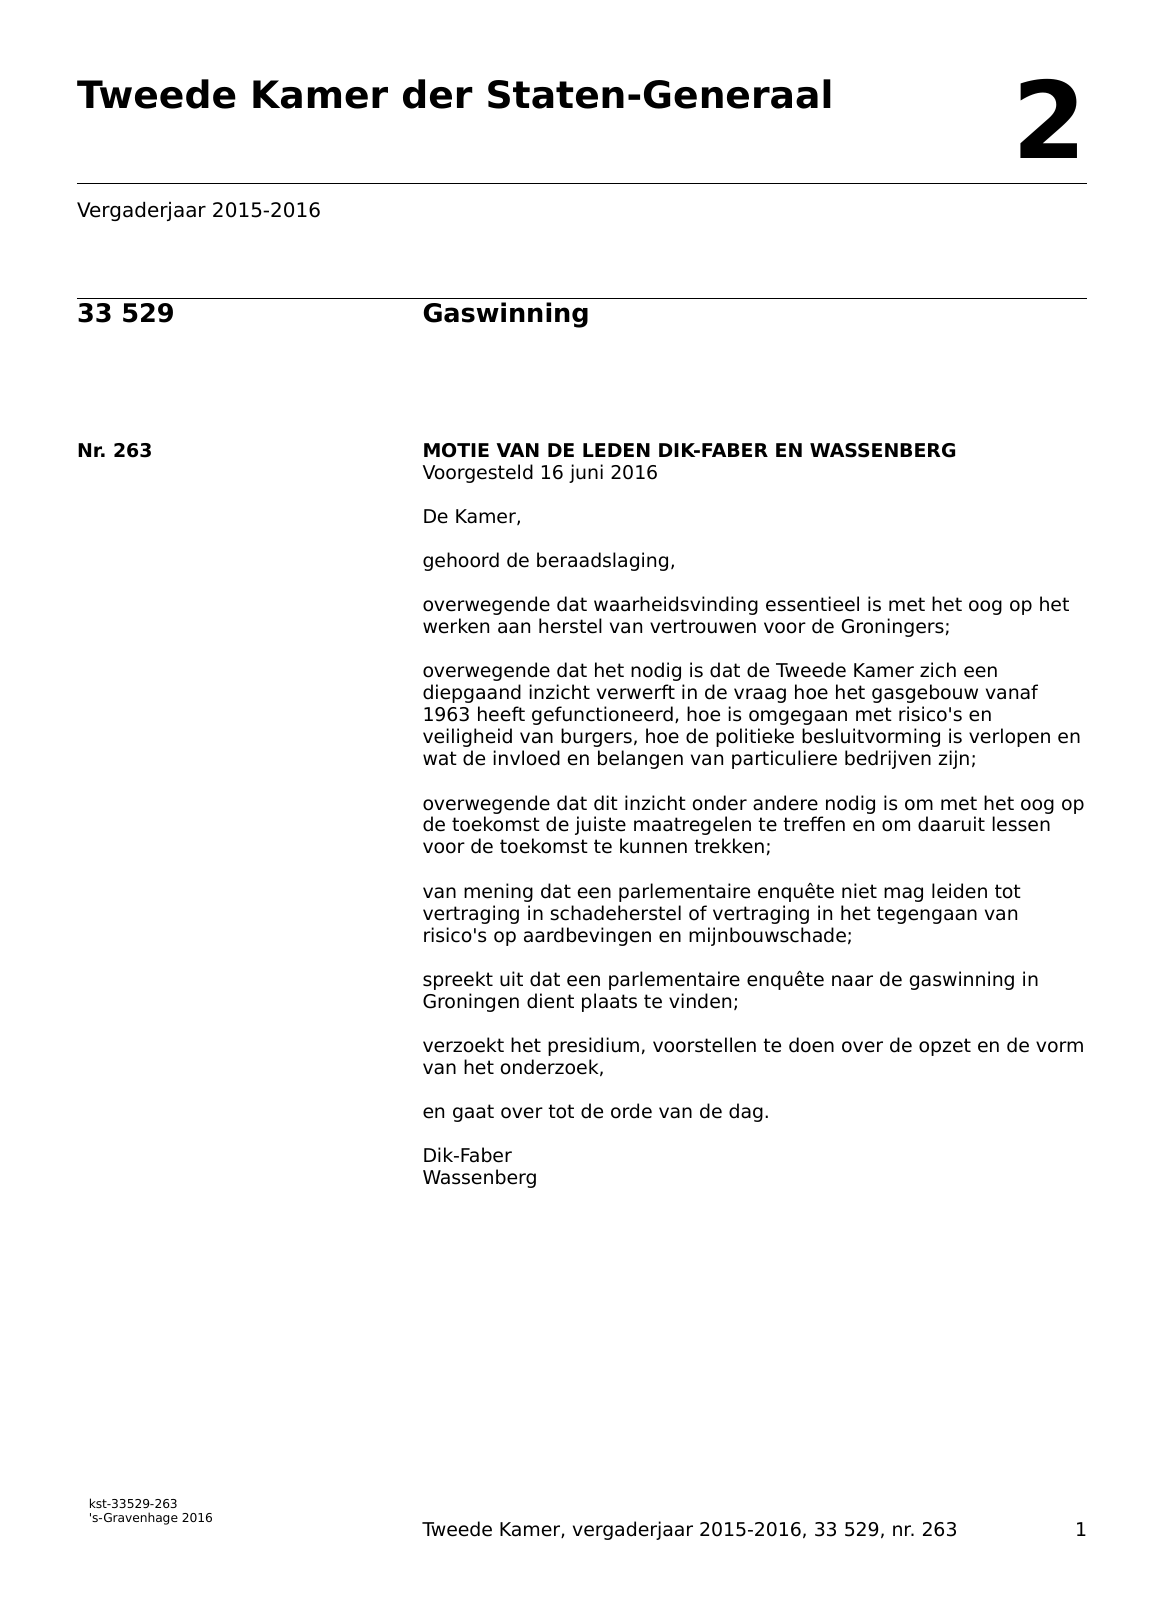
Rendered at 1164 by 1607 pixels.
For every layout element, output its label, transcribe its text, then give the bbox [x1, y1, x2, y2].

text spreekt uit dat een parlementaire enquête naar de gaswinning in Groningen dient plaats te vinden; [422, 969, 1087, 1013]
text kst-33529-263 [88, 1497, 323, 1511]
text Voorgesteld 16 juni 2016 [422, 462, 1087, 484]
text Dik-Faber [422, 1145, 1087, 1167]
text gehoord de beraadslaging, [422, 550, 1087, 572]
table_cell Vergaderjaar 2015-2016 [77, 184, 1087, 298]
text overwegende dat het nodig is dat de Tweede Kamer zich een diepgaand inzicht verwerft in de vraag hoe het gasgebouw vanaf 1963 heeft gefunctioneerd, hoe is omgegaan met risico's en veiligheid van burgers, hoe de politieke besluitvorming is verlopen en wat de invloed en belangen van particuliere bedrijven zijn; [422, 660, 1087, 770]
text Wassenberg [422, 1167, 1087, 1189]
text verzoekt het presidium, voorstellen te doen over de opzet en de vorm van het onderzoek, [422, 1035, 1087, 1079]
table_header 2 [886, 59, 1087, 183]
text 's-Gravenhage 2016 [88, 1511, 323, 1525]
text van mening dat een parlementaire enquête niet mag leiden tot vertraging in schadeherstel of vertraging in het tegengaan van risico's op aardbevingen en mijnbouwschade; [422, 881, 1087, 946]
text overwegende dat waarheidsvinding essentieel is met het oog op het werken aan herstel van vertrouwen voor de Groningers; [422, 594, 1087, 638]
subtitle 33 529 Gaswinning [77, 299, 1087, 329]
text en gaat over tot de orde van de dag. [422, 1101, 1087, 1123]
table_header Tweede Kamer der Staten-Generaal [77, 59, 886, 183]
text overwegende dat dit inzicht onder andere nodig is om met het oog op de toekomst de juiste maatregelen te treffen en om daaruit lessen voor de toekomst te kunnen trekken; [422, 792, 1087, 858]
subtitle Nr. 263 MOTIE VAN DE LEDEN DIK-FABER EN WASSENBERG [77, 440, 1087, 462]
text De Kamer, [422, 506, 1087, 528]
